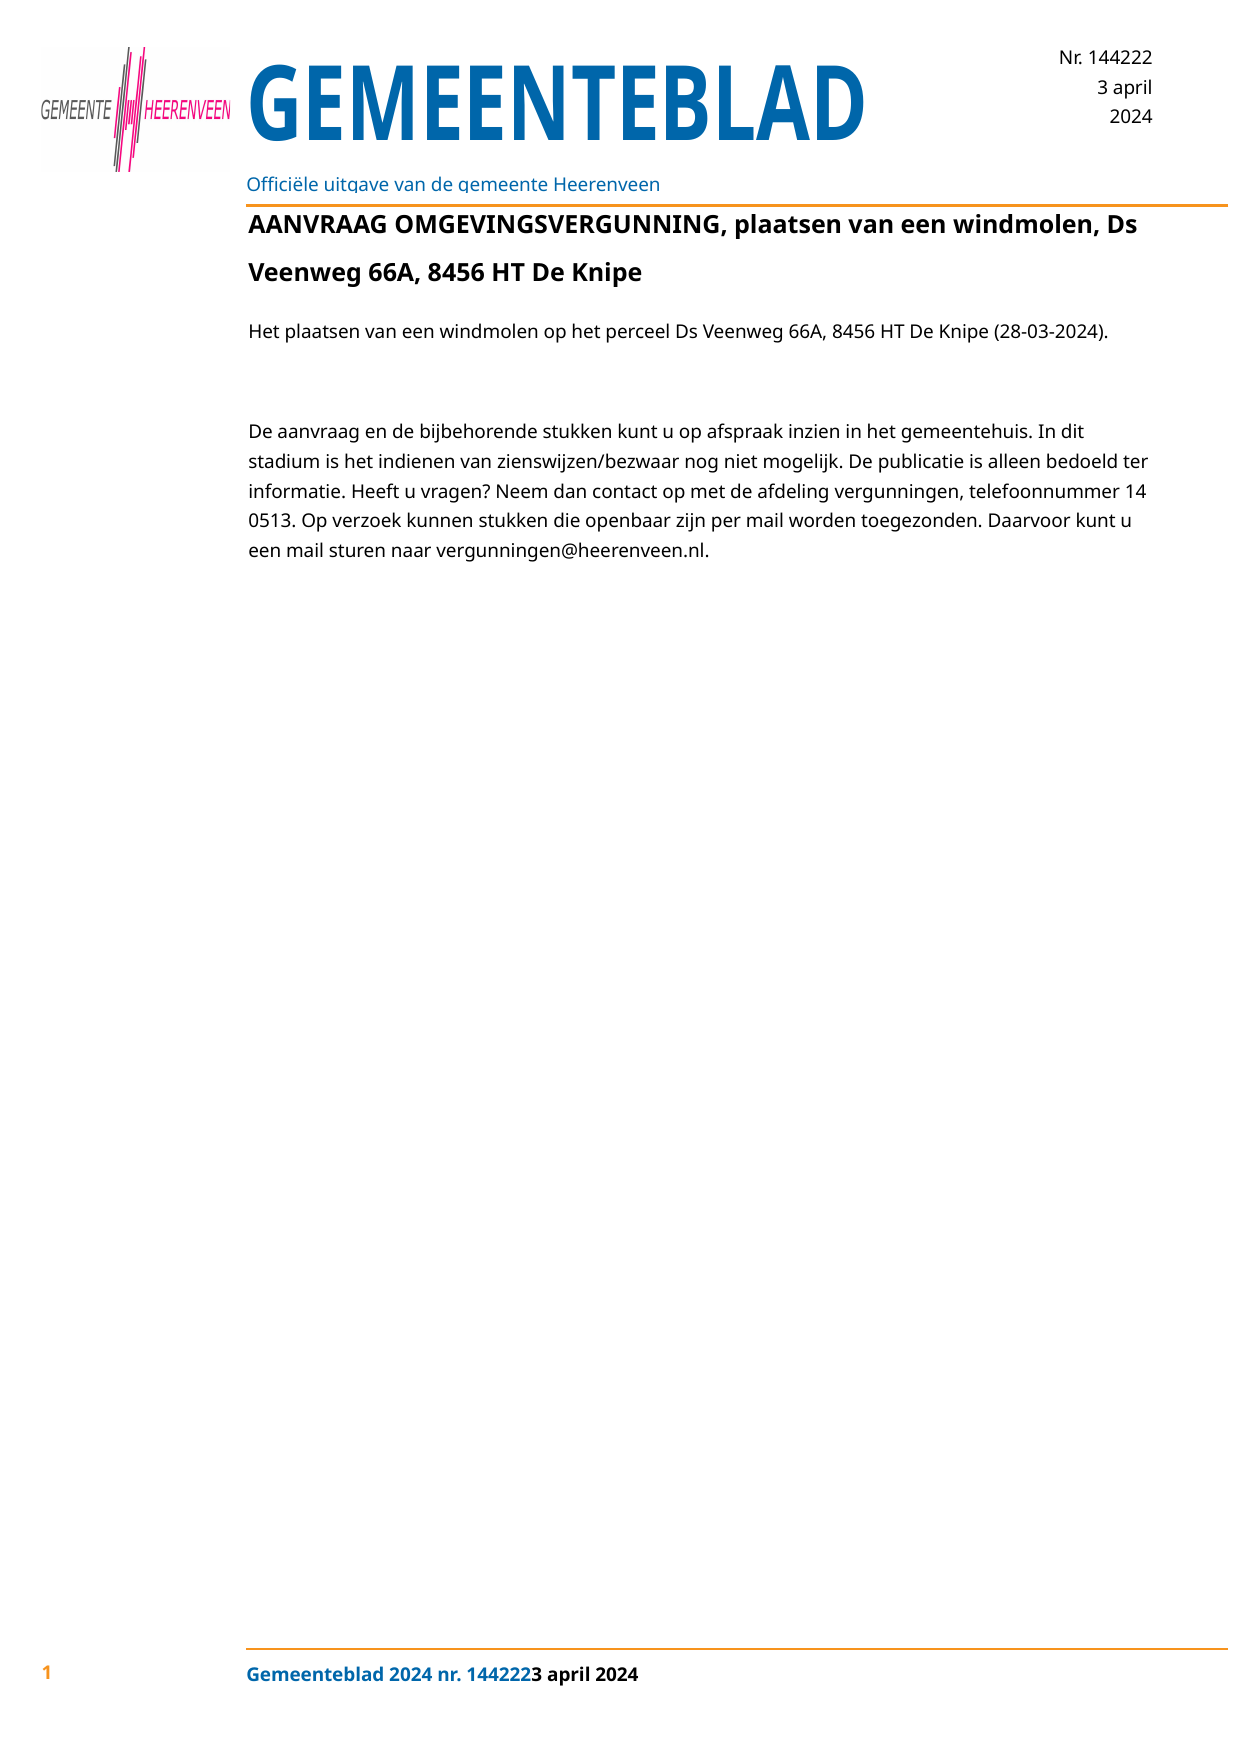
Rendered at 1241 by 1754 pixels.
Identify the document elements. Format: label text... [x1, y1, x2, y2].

text De aanvraag en de bijbehorende stukken kunt u op afspraak inzien in het gemeentehuis. In dit stadium is het indienen van zienswijzen/bezwaar nog niet mogelijk. De publicatie is alleen bedoeld ter informatie. Heeft u vragen? Neem dan contact op met de afdeling vergunningen, telefoonnummer 14 0513. Op verzoek kunnen stukken die openbaar zijn per mail worden toegezonden. Daarvoor kunt u een mail sturen naar vergunningen@heerenveen.nl. [248, 419, 1152, 563]
text Het plaatsen van een windmolen op het perceel Ds Veenweg 66A, 8456 HT De Knipe (28-03-2024). [248, 318, 1152, 344]
picture [41, 47, 231, 172]
text AANVRAAG OMGEVINGSVERGUNNING, plaatsen van een windmolen, Ds Veenweg 66A, 8456 HT De Knipe [248, 207, 1152, 288]
